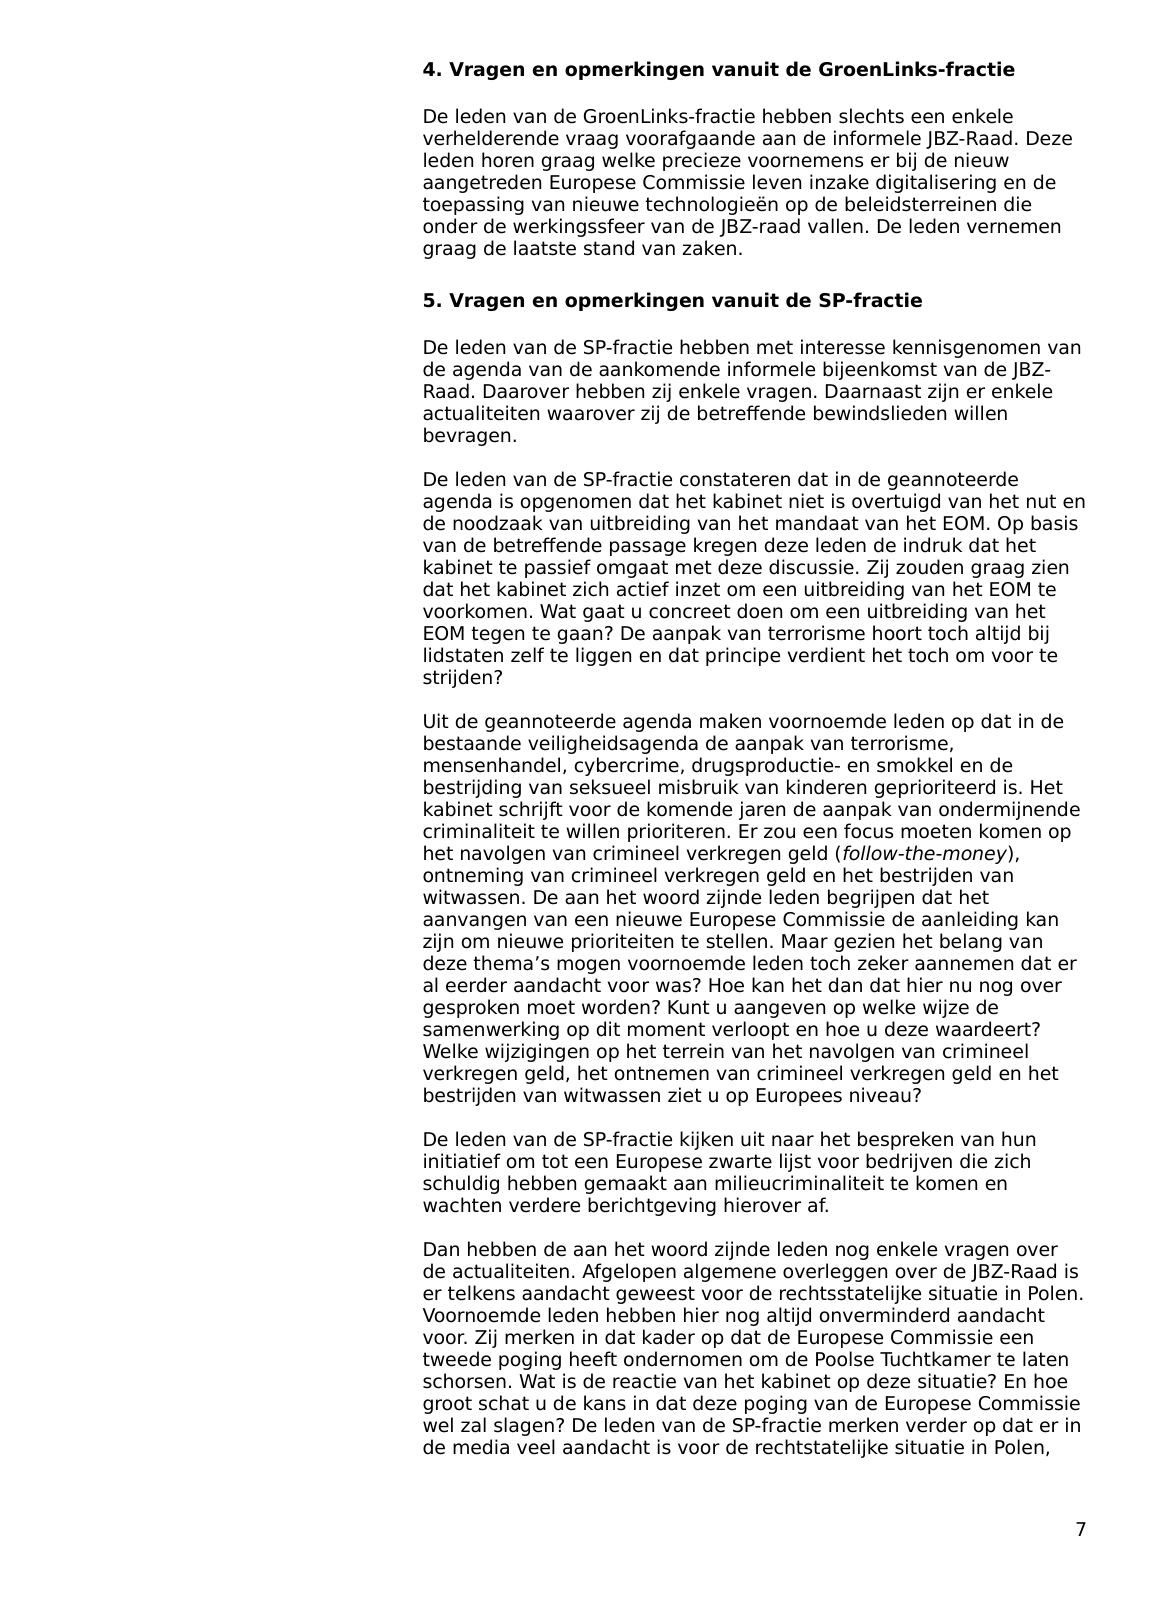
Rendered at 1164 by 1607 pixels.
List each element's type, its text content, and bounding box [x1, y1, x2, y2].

text De leden van de SP-fractie hebben met interesse kennisgenomen van de agenda van de aankomende informele bijeenkomst van de JBZ-Raad. Daarover hebben zij enkele vragen. Daarnaast zijn er enkele actualiteiten waarover zij de betreffende bewindslieden willen bevragen. [422, 337, 1087, 447]
text De leden van de SP-fractie constateren dat in de geannoteerde agenda is opgenomen dat het kabinet niet is overtuigd van het nut en de noodzaak van uitbreiding van het mandaat van het EOM. Op basis van de betreffende passage kregen deze leden de indruk dat het kabinet te passief omgaat met deze discussie. Zij zouden graag zien dat het kabinet zich actief inzet om een uitbreiding van het EOM te voorkomen. Wat gaat u concreet doen om een uitbreiding van het EOM tegen te gaan? De aanpak van terrorisme hoort toch altijd bij lidstaten zelf te liggen en dat principe verdient het toch om voor te strijden? [422, 469, 1087, 689]
text De leden van de GroenLinks-fractie hebben slechts een enkele verhelderende vraag voorafgaande aan de informele JBZ-Raad. Deze leden horen graag welke precieze voornemens er bij de nieuw aangetreden Europese Commissie leven inzake digitalisering en de toepassing van nieuwe technologieën op de beleidsterreinen die onder de werkingssfeer van de JBZ-raad vallen. De leden vernemen graag de laatste stand van zaken. [422, 106, 1087, 260]
subtitle 4. Vragen en opmerkingen vanuit de GroenLinks-fractie [422, 59, 1087, 81]
text Dan hebben de aan het woord zijnde leden nog enkele vragen over de actualiteiten. Afgelopen algemene overleggen over de JBZ-Raad is er telkens aandacht geweest voor de rechtsstatelijke situatie in Polen. Voornoemde leden hebben hier nog altijd onverminderd aandacht voor. Zij merken in dat kader op dat de Europese Commissie een tweede poging heeft ondernomen om de Poolse Tuchtkamer te laten schorsen. Wat is de reactie van het kabinet op deze situatie? En hoe groot schat u de kans in dat deze poging van de Europese Commissie wel zal slagen? De leden van de SP-fractie merken verder op dat er in de media veel aandacht is voor de rechtstatelijke situatie in Polen, [422, 1239, 1087, 1459]
text De leden van de SP-fractie kijken uit naar het bespreken van hun initiatief om tot een Europese zwarte lijst voor bedrijven die zich schuldig hebben gemaakt aan milieucriminaliteit te komen en wachten verdere berichtgeving hierover af. [422, 1129, 1087, 1217]
subtitle 5. Vragen en opmerkingen vanuit de SP-fractie [422, 290, 1087, 312]
text Uit de geannoteerde agenda maken voornoemde leden op dat in de bestaande veiligheidsagenda de aanpak van terrorisme, mensenhandel, cybercrime, drugsproductie- en smokkel en de bestrijding van seksueel misbruik van kinderen geprioriteerd is. Het kabinet schrijft voor de komende jaren de aanpak van ondermijnende criminaliteit te willen prioriteren. Er zou een focus moeten komen op het navolgen van crimineel verkregen geld (follow-the-money), ontneming van crimineel verkregen geld en het bestrijden van witwassen. De aan het woord zijnde leden begrijpen dat het aanvangen van een nieuwe Europese Commissie de aanleiding kan zijn om nieuwe prioriteiten te stellen. Maar gezien het belang van deze thema’s mogen voornoemde leden toch zeker aannemen dat er al eerder aandacht voor was? Hoe kan het dan dat hier nu nog over gesproken moet worden? Kunt u aangeven op welke wijze de samenwerking op dit moment verloopt en hoe u deze waardeert? Welke wijzigingen op het terrein van het navolgen van crimineel verkregen geld, het ontnemen van crimineel verkregen geld en het bestrijden van witwassen ziet u op Europees niveau? [422, 711, 1087, 1107]
